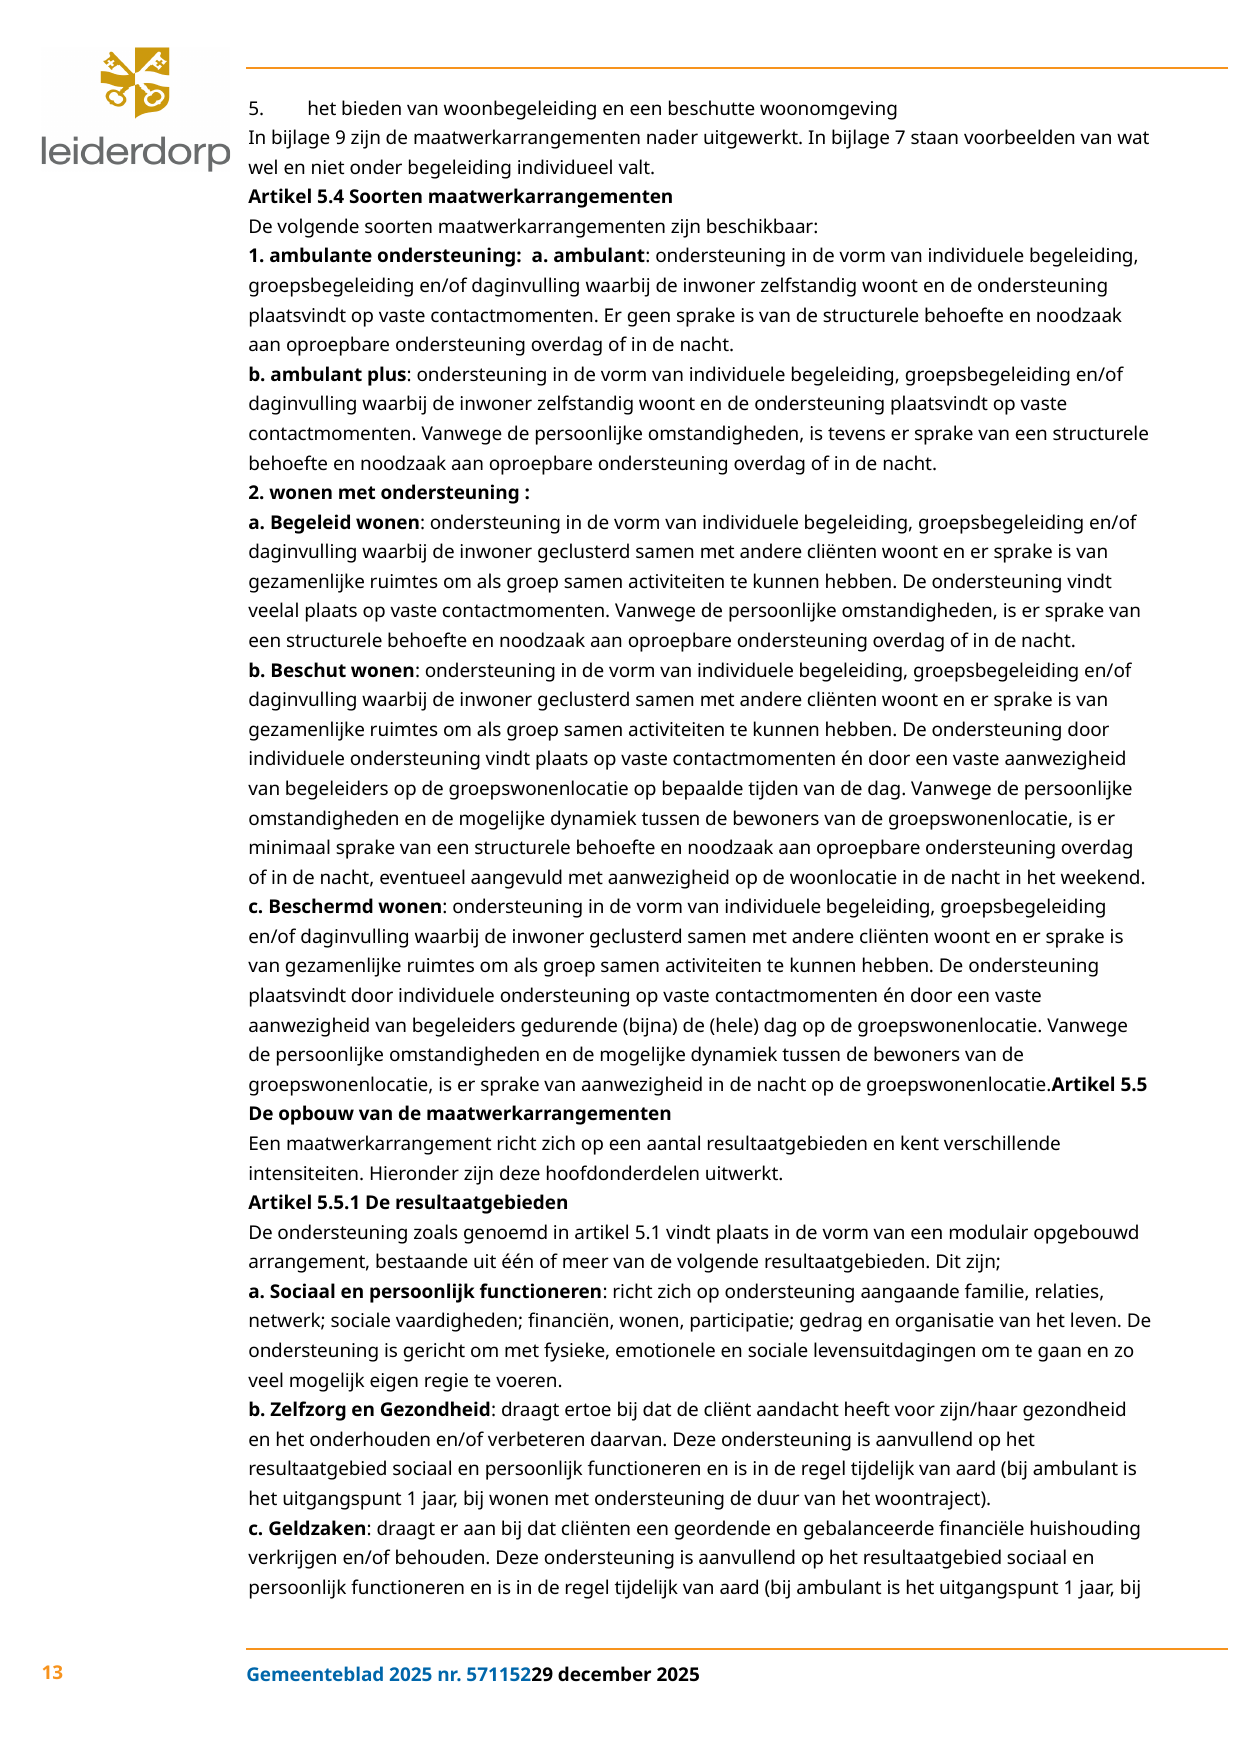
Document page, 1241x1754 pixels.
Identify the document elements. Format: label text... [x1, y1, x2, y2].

picture [41, 47, 231, 172]
text a. Sociaal en persoonlijk functioneren: richt zich op ondersteuning aangaande familie, relaties, netwerk; sociale vaardigheden; financiën, wonen, participatie; gedrag en organisatie van het leven. De ondersteuning is gericht om met fysieke, emotionele en sociale levensuitdagingen om te gaan en zo veel mogelijk eigen regie te voeren. [248, 1278, 1152, 1393]
text 2. wonen met ondersteuning : [248, 479, 1152, 505]
text 1. ambulante ondersteuning: a. ambulant: ondersteuning in de vorm van individuele begeleiding, groepsbegeleiding en/of daginvulling waarbij de inwoner zelfstandig woont en de ondersteuning plaatsvindt op vaste contactmomenten. Er geen sprake is van de structurele behoefte en noodzaak aan oproepbare ondersteuning overdag of in de nacht. [248, 243, 1152, 357]
text c. Geldzaken: draagt er aan bij dat cliënten een geordende en gebalanceerde financiële huishouding verkrijgen en/of behouden. Deze ondersteuning is aanvullend op het resultaatgebied sociaal en persoonlijk functioneren en is in de regel tijdelijk van aard (bij ambulant is het uitgangspunt 1 jaar, bij [248, 1515, 1152, 1600]
text b. Zelfzorg en Gezondheid: draagt ertoe bij dat de cliënt aandacht heeft voor zijn/haar gezondheid en het onderhouden en/of verbeteren daarvan. Deze ondersteuning is aanvullend op het resultaatgebied sociaal en persoonlijk functioneren en is in de regel tijdelijk van aard (bij ambulant is het uitgangspunt 1 jaar, bij wonen met ondersteuning de duur van het woontraject). [248, 1396, 1152, 1511]
text De volgende soorten maatwerkarrangementen zijn beschikbaar: [248, 213, 1152, 239]
text b. Beschut wonen: ondersteuning in de vorm van individuele begeleiding, groepsbegeleiding en/of daginvulling waarbij de inwoner geclusterd samen met andere cliënten woont en er sprake is van gezamenlijke ruimtes om als groep samen activiteiten te kunnen hebben. De ondersteuning door individuele ondersteuning vindt plaats op vaste contactmomenten én door een vaste aanwezigheid van begeleiders op de groepswonenlocatie op bepaalde tijden van de dag. Vanwege de persoonlijke omstandigheden en de mogelijke dynamiek tussen de bewoners van de groepswonenlocatie, is er minimaal sprake van een structurele behoefte en noodzaak aan oproepbare ondersteuning overdag of in de nacht, eventueel aangevuld met aanwezigheid op de woonlocatie in de nacht in het weekend. [248, 657, 1152, 890]
text Artikel 5.4 Soorten maatwerkarrangementen [248, 183, 1152, 209]
list het bieden van woonbegeleiding en een beschutte woonomgeving [248, 95, 1152, 121]
text De ondersteuning zoals genoemd in artikel 5.1 vindt plaats in de vorm van een modulair opgebouwd arrangement, bestaande uit één of meer van de volgende resultaatgebieden. Dit zijn; [248, 1219, 1152, 1274]
text c. Beschermd wonen: ondersteuning in de vorm van individuele begeleiding, groepsbegeleiding en/of daginvulling waarbij de inwoner geclusterd samen met andere cliënten woont en er sprake is van gezamenlijke ruimtes om als groep samen activiteiten te kunnen hebben. De ondersteuning plaatsvindt door individuele ondersteuning op vaste contactmomenten én door een vaste aanwezigheid van begeleiders gedurende (bijna) de (hele) dag op de groepswonenlocatie. Vanwege de persoonlijke omstandigheden en de mogelijke dynamiek tussen de bewoners van de groepswonenlocatie, is er sprake van aanwezigheid in de nacht op de groepswonenlocatie.Artikel 5.5 De opbouw van de maatwerkarrangementen [248, 893, 1152, 1126]
text a. Begeleid wonen: ondersteuning in de vorm van individuele begeleiding, groepsbegeleiding en/of daginvulling waarbij de inwoner geclusterd samen met andere cliënten woont en er sprake is van gezamenlijke ruimtes om als groep samen activiteiten te kunnen hebben. De ondersteuning vindt veelal plaats op vaste contactmomenten. Vanwege de persoonlijke omstandigheden, is er sprake van een structurele behoefte en noodzaak aan oproepbare ondersteuning overdag of in de nacht. [248, 509, 1152, 653]
text b. ambulant plus: ondersteuning in de vorm van individuele begeleiding, groepsbegeleiding en/of daginvulling waarbij de inwoner zelfstandig woont en de ondersteuning plaatsvindt op vaste contactmomenten. Vanwege de persoonlijke omstandigheden, is tevens er sprake van een structurele behoefte en noodzaak aan oproepbare ondersteuning overdag of in de nacht. [248, 361, 1152, 476]
text In bijlage 9 zijn de maatwerkarrangementen nader uitgewerkt. In bijlage 7 staan voorbeelden van wat wel en niet onder begeleiding individueel valt. [248, 124, 1152, 180]
text Een maatwerkarrangement richt zich op een aantal resultaatgebieden en kent verschillende intensiteiten. Hieronder zijn deze hoofdonderdelen uitwerkt. [248, 1130, 1152, 1186]
text Artikel 5.5.1 De resultaatgebieden [248, 1189, 1152, 1215]
